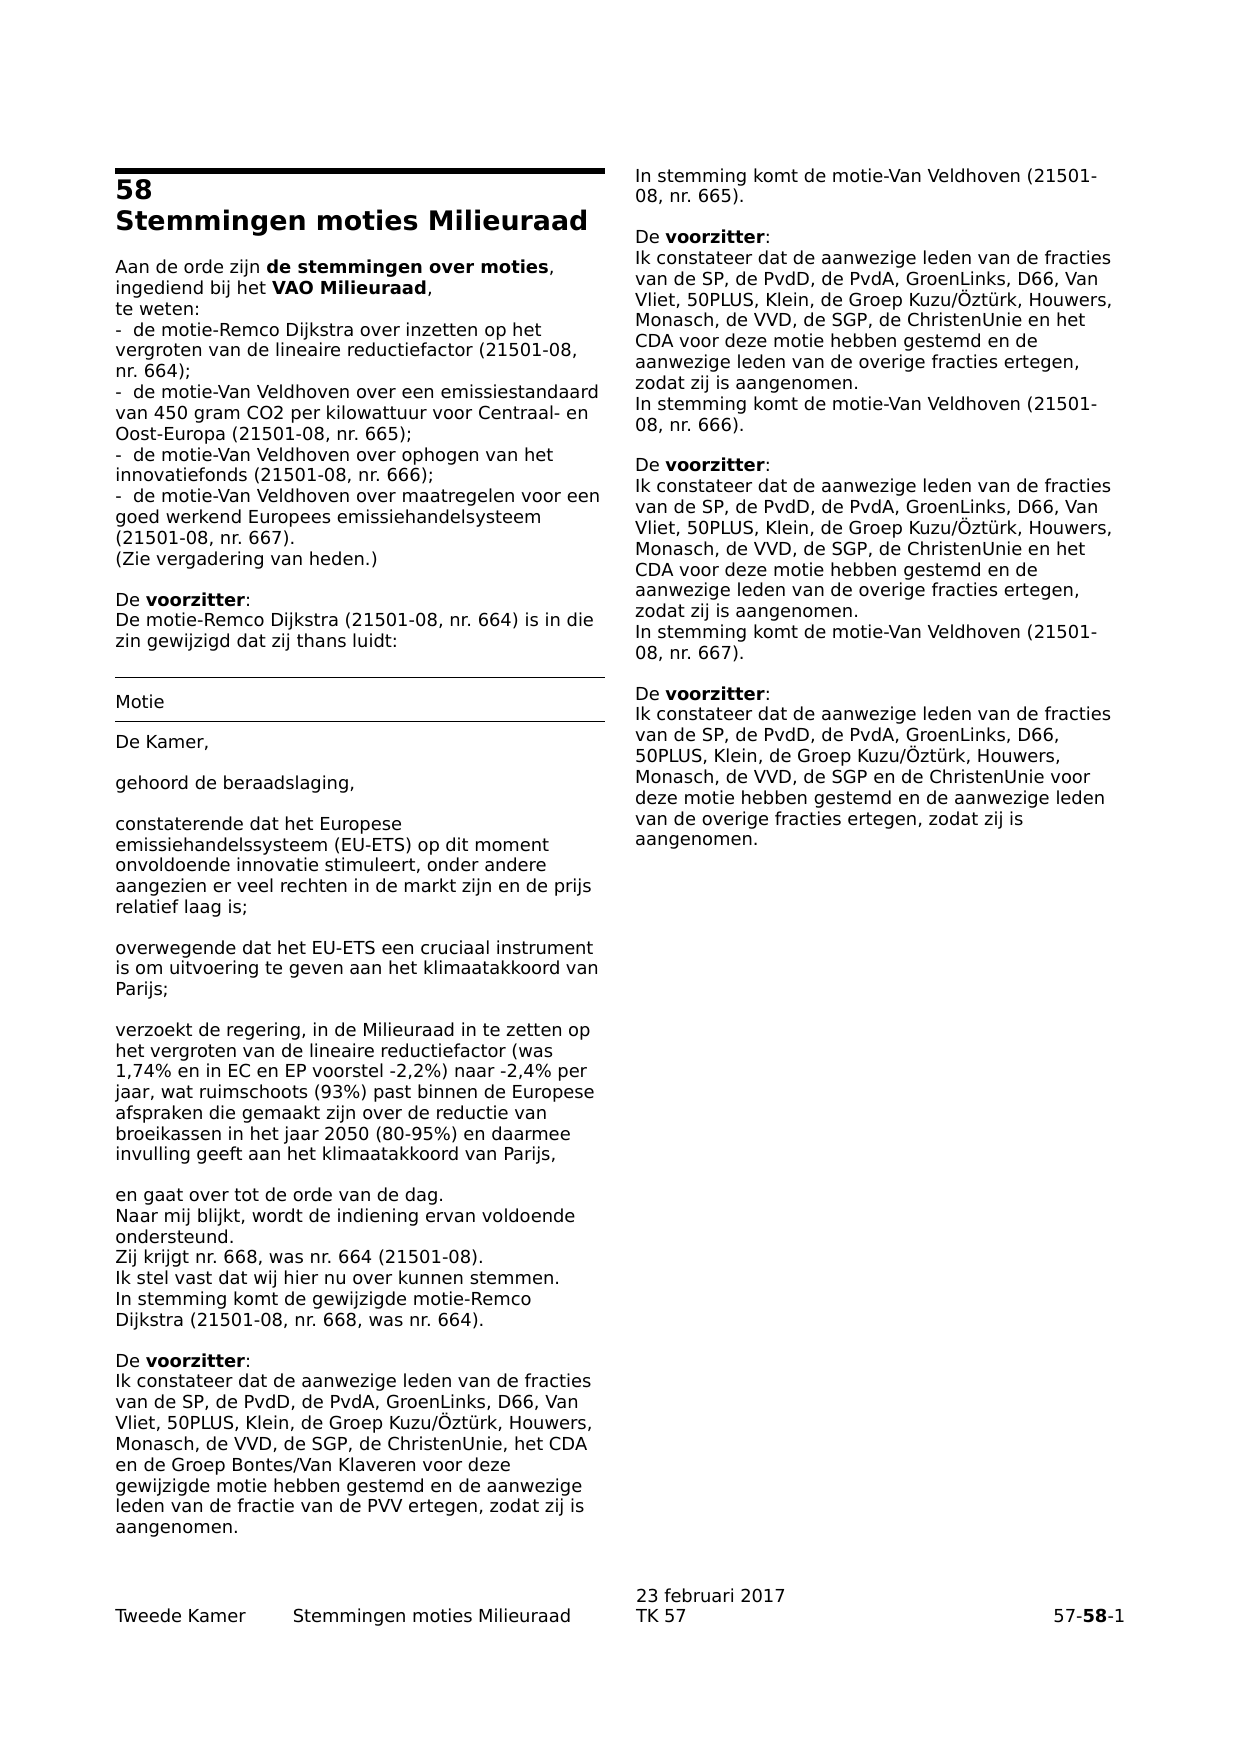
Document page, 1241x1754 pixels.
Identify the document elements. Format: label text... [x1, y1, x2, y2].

text De Kamer, [115, 732, 605, 753]
text en gaat over tot de orde van de dag. [115, 1185, 605, 1206]
text Ik constateer dat de aanwezige leden van de fracties van de SP, de PvdD, de PvdA, GroenLinks, D66, 50PLUS, Klein, de Groep Kuzu/Öztürk, Houwers, Monasch, de VVD, de SGP en de ChristenUnie voor deze motie hebben gestemd en de aanwezige leden van de overige fracties ertegen, zodat zij is aangenomen. [635, 704, 1125, 850]
text Zij krijgt nr. 668, was nr. 664 (21501-08). [115, 1247, 605, 1268]
list de motie-Van Veldhoven over ophogen van het innovatiefonds (21501-08, nr. 666); [115, 444, 605, 486]
text In stemming komt de motie-Van Veldhoven (21501-08, nr. 667). [635, 622, 1125, 663]
text De voorzitter: [115, 1351, 605, 1371]
text In stemming komt de motie-Van Veldhoven (21501-08, nr. 665). [635, 165, 1125, 207]
text De motie-Remco Dijkstra (21501-08, nr. 664) is in die zin gewijzigd dat zij thans luidt: [115, 610, 605, 652]
list de motie-Van Veldhoven over maatregelen voor een goed werkend Europees emissiehandelsysteem (21501-08, nr. 667). [115, 486, 605, 548]
text De voorzitter: [115, 589, 605, 610]
text De voorzitter: [635, 455, 1125, 476]
title 58 Stemmingen moties Milieuraad [115, 174, 605, 237]
text Aan de orde zijn de stemmingen over moties, ingediend bij het VAO Milieuraad, [115, 257, 605, 298]
list de motie-Van Veldhoven over een emissiestandaard van 450 gram CO2 per kilowattuur voor Centraal- en Oost-Europa (21501-08, nr. 665); [115, 382, 605, 444]
text te weten: [115, 298, 605, 319]
text (Zie vergadering van heden.) [115, 548, 605, 569]
list de motie-Remco Dijkstra over inzetten op het vergroten van de lineaire reductiefactor (21501-08, nr. 664); [115, 319, 605, 382]
text In stemming komt de gewijzigde motie-Remco Dijkstra (21501-08, nr. 668, was nr. 664). [115, 1289, 605, 1331]
text verzoekt de regering, in de Milieuraad in te zetten op het vergroten van de lineaire reductiefactor (was 1,74% en in EC en EP voorstel -2,2%) naar -2,4% per jaar, wat ruimschoots (93%) past binnen de Europese afspraken die gemaakt zijn over de reductie van broeikassen in het jaar 2050 (80-95%) en daarmee invulling geeft aan het klimaatakkoord van Parijs, [115, 1020, 605, 1165]
text overwegende dat het EU-ETS een cruciaal instrument is om uitvoering te geven aan het klimaatakkoord van Parijs; [115, 937, 605, 1000]
text Ik stel vast dat wij hier nu over kunnen stemmen. [115, 1268, 605, 1289]
text Ik constateer dat de aanwezige leden van de fracties van de SP, de PvdD, de PvdA, GroenLinks, D66, Van Vliet, 50PLUS, Klein, de Groep Kuzu/Öztürk, Houwers, Monasch, de VVD, de SGP, de ChristenUnie en het CDA voor deze motie hebben gestemd en de aanwezige leden van de overige fracties ertegen, zodat zij is aangenomen. [635, 248, 1125, 393]
text Motie [115, 692, 605, 712]
text De voorzitter: [635, 683, 1125, 704]
text De voorzitter: [635, 227, 1125, 248]
text gehoord de beraadslaging, [115, 773, 605, 794]
text Naar mij blijkt, wordt de indiening ervan voldoende ondersteund. [115, 1206, 605, 1247]
text Ik constateer dat de aanwezige leden van de fracties van de SP, de PvdD, de PvdA, GroenLinks, D66, Van Vliet, 50PLUS, Klein, de Groep Kuzu/Öztürk, Houwers, Monasch, de VVD, de SGP, de ChristenUnie, het CDA en de Groep Bontes/Van Klaveren voor deze gewijzigde motie hebben gestemd en de aanwezige leden van de fractie van de PVV ertegen, zodat zij is aangenomen. [115, 1371, 605, 1538]
text Ik constateer dat de aanwezige leden van de fracties van de SP, de PvdD, de PvdA, GroenLinks, D66, Van Vliet, 50PLUS, Klein, de Groep Kuzu/Öztürk, Houwers, Monasch, de VVD, de SGP, de ChristenUnie en het CDA voor deze motie hebben gestemd en de aanwezige leden van de overige fracties ertegen, zodat zij is aangenomen. [635, 476, 1125, 622]
text constaterende dat het Europese emissiehandelssysteem (EU-ETS) op dit moment onvoldoende innovatie stimuleert, onder andere aangezien er veel rechten in de markt zijn en de prijs relatief laag is; [115, 814, 605, 917]
text In stemming komt de motie-Van Veldhoven (21501-08, nr. 666). [635, 393, 1125, 435]
